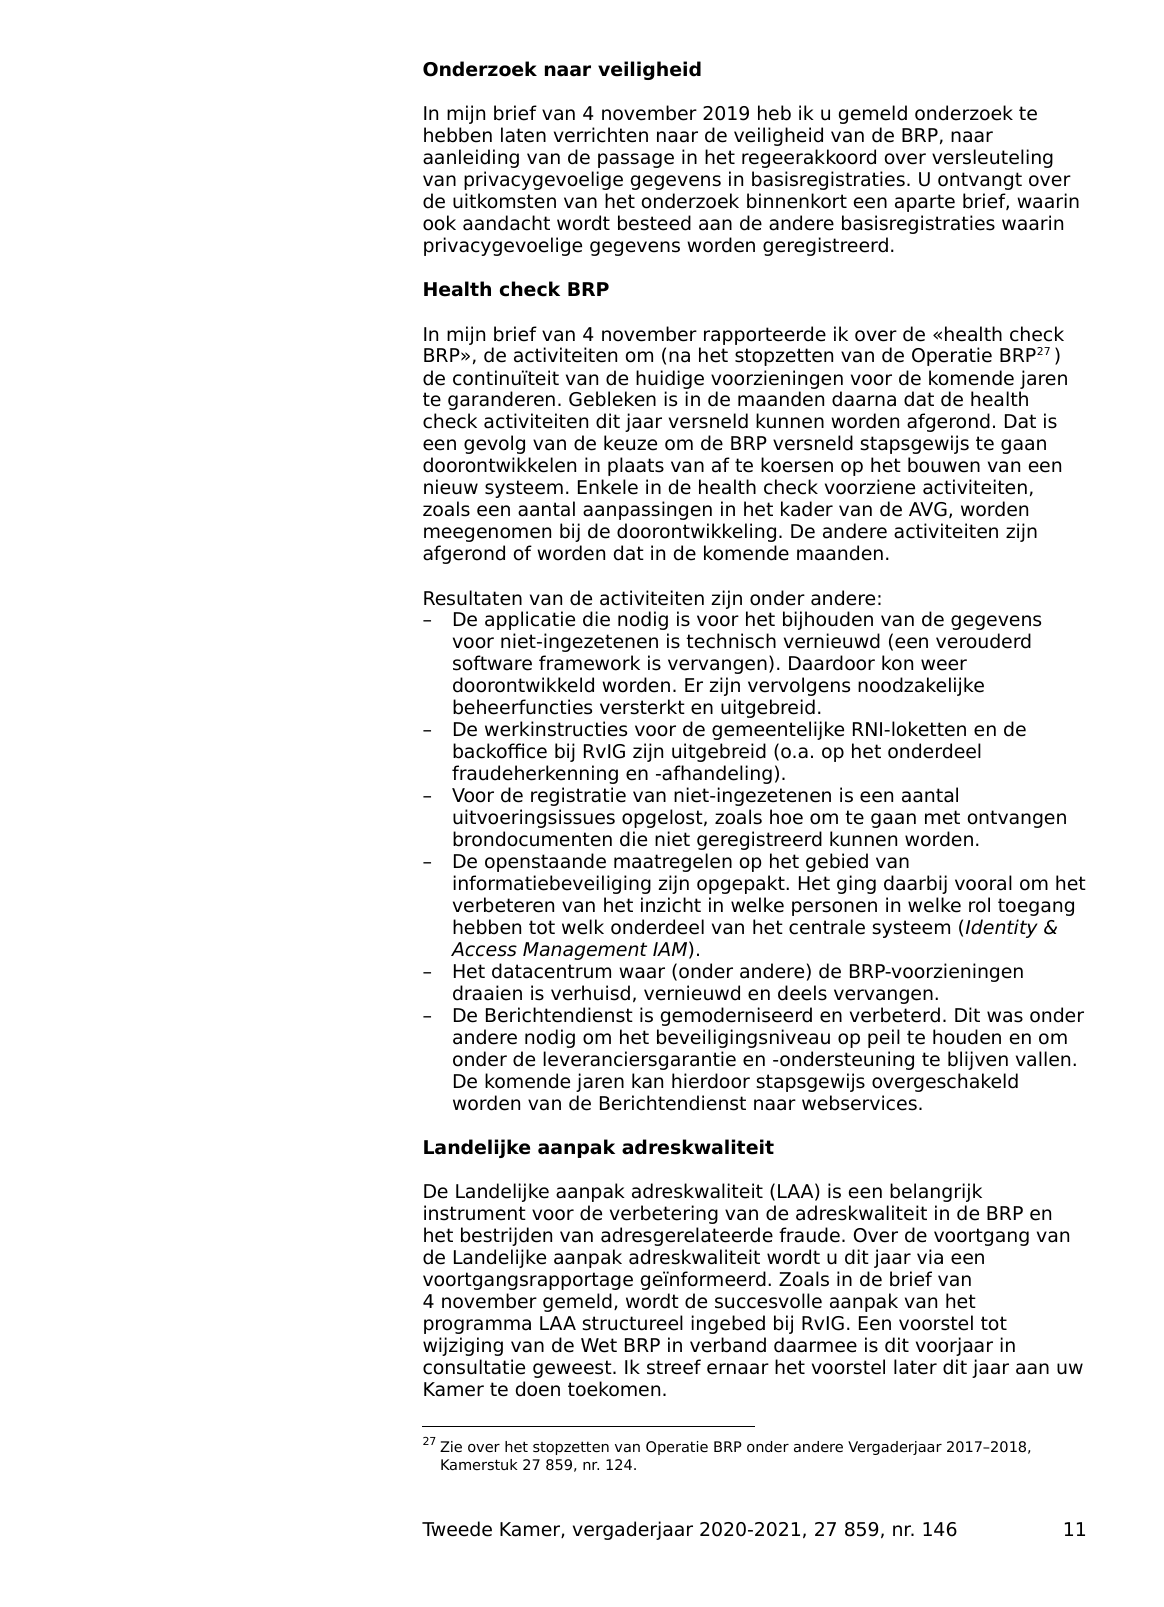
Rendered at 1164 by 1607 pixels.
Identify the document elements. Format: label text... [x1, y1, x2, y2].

text Resultaten van de activiteiten zijn onder andere: [422, 587, 1087, 609]
subtitle Health check BRP [422, 279, 1087, 301]
text – De Berichtendienst is gemoderniseerd en verbeterd. Dit was onder andere nodig om het beveiligingsniveau op peil te houden en om onder de leveranciersgarantie en -ondersteuning te blijven vallen. De komende jaren kan hierdoor stapsgewijs overgeschakeld worden van de Berichtendienst naar webservices. [422, 1005, 1087, 1115]
subtitle Onderzoek naar veiligheid [422, 59, 1087, 81]
text In mijn brief van 4 november rapporteerde ik over de «health check BRP», de activiteiten om (na het stopzetten van de Operatie BRP) de continuïteit van de huidige voorzieningen voor de komende jaren te garanderen. Gebleken is in de maanden daarna dat de health check activiteiten dit jaar versneld kunnen worden afgerond. Dat is een gevolg van de keuze om de BRP versneld stapsgewijs te gaan doorontwikkelen in plaats van af te koersen op het bouwen van een nieuw systeem. Enkele in de health check voorziene activiteiten, zoals een aantal aanpassingen in het kader van de AVG, worden meegenomen bij de doorontwikkeling. De andere activiteiten zijn afgerond of worden dat in de komende maanden. [422, 323, 1087, 565]
text De Landelijke aanpak adreskwaliteit (LAA) is een belangrijk instrument voor de verbetering van de adreskwaliteit in de BRP en het bestrijden van adresgerelateerde fraude. Over de voortgang van de Landelijke aanpak adreskwaliteit wordt u dit jaar via een voortgangsrapportage geïnformeerd. Zoals in de brief van 4 november gemeld, wordt de succesvolle aanpak van het programma LAA structureel ingebed bij RvIG. Een voorstel tot wijziging van de Wet BRP in verband daarmee is dit voorjaar in consultatie geweest. Ik streef ernaar het voorstel later dit jaar aan uw Kamer te doen toekomen. [422, 1181, 1087, 1401]
text – Voor de registratie van niet-ingezetenen is een aantal uitvoeringsissues opgelost, zoals hoe om te gaan met ontvangen brondocumenten die niet geregistreerd kunnen worden. [422, 785, 1087, 851]
text – Het datacentrum waar (onder andere) de BRP-voorzieningen draaien is verhuisd, vernieuwd en deels vervangen. [422, 961, 1087, 1005]
text – De applicatie die nodig is voor het bijhouden van de gegevens voor niet-ingezetenen is technisch vernieuwd (een verouderd software framework is vervangen). Daardoor kon weer doorontwikkeld worden. Er zijn vervolgens noodzakelijke beheerfuncties versterkt en uitgebreid. [422, 609, 1087, 719]
subtitle Landelijke aanpak adreskwaliteit [422, 1137, 1087, 1159]
text In mijn brief van 4 november 2019 heb ik u gemeld onderzoek te hebben laten verrichten naar de veiligheid van de BRP, naar aanleiding van de passage in het regeerakkoord over versleuteling van privacygevoelige gegevens in basisregistraties. U ontvangt over de uitkomsten van het onderzoek binnenkort een aparte brief, waarin ook aandacht wordt besteed aan de andere basisregistraties waarin privacygevoelige gegevens worden geregistreerd. [422, 103, 1087, 257]
text Zie over het stopzetten van Operatie BRP onder andere Vergaderjaar 2017–2018, Kamerstuk 27 859, nr. 124. [422, 1435, 1087, 1474]
text – De werkinstructies voor de gemeentelijke RNI-loketten en de backoffice bij RvIG zijn uitgebreid (o.a. op het onderdeel fraudeherkenning en -afhandeling). [422, 719, 1087, 785]
text – De openstaande maatregelen op het gebied van informatiebeveiliging zijn opgepakt. Het ging daarbij vooral om het verbeteren van het inzicht in welke personen in welke rol toegang hebben tot welk onderdeel van het centrale systeem (Identity & Access Management IAM). [422, 851, 1087, 961]
